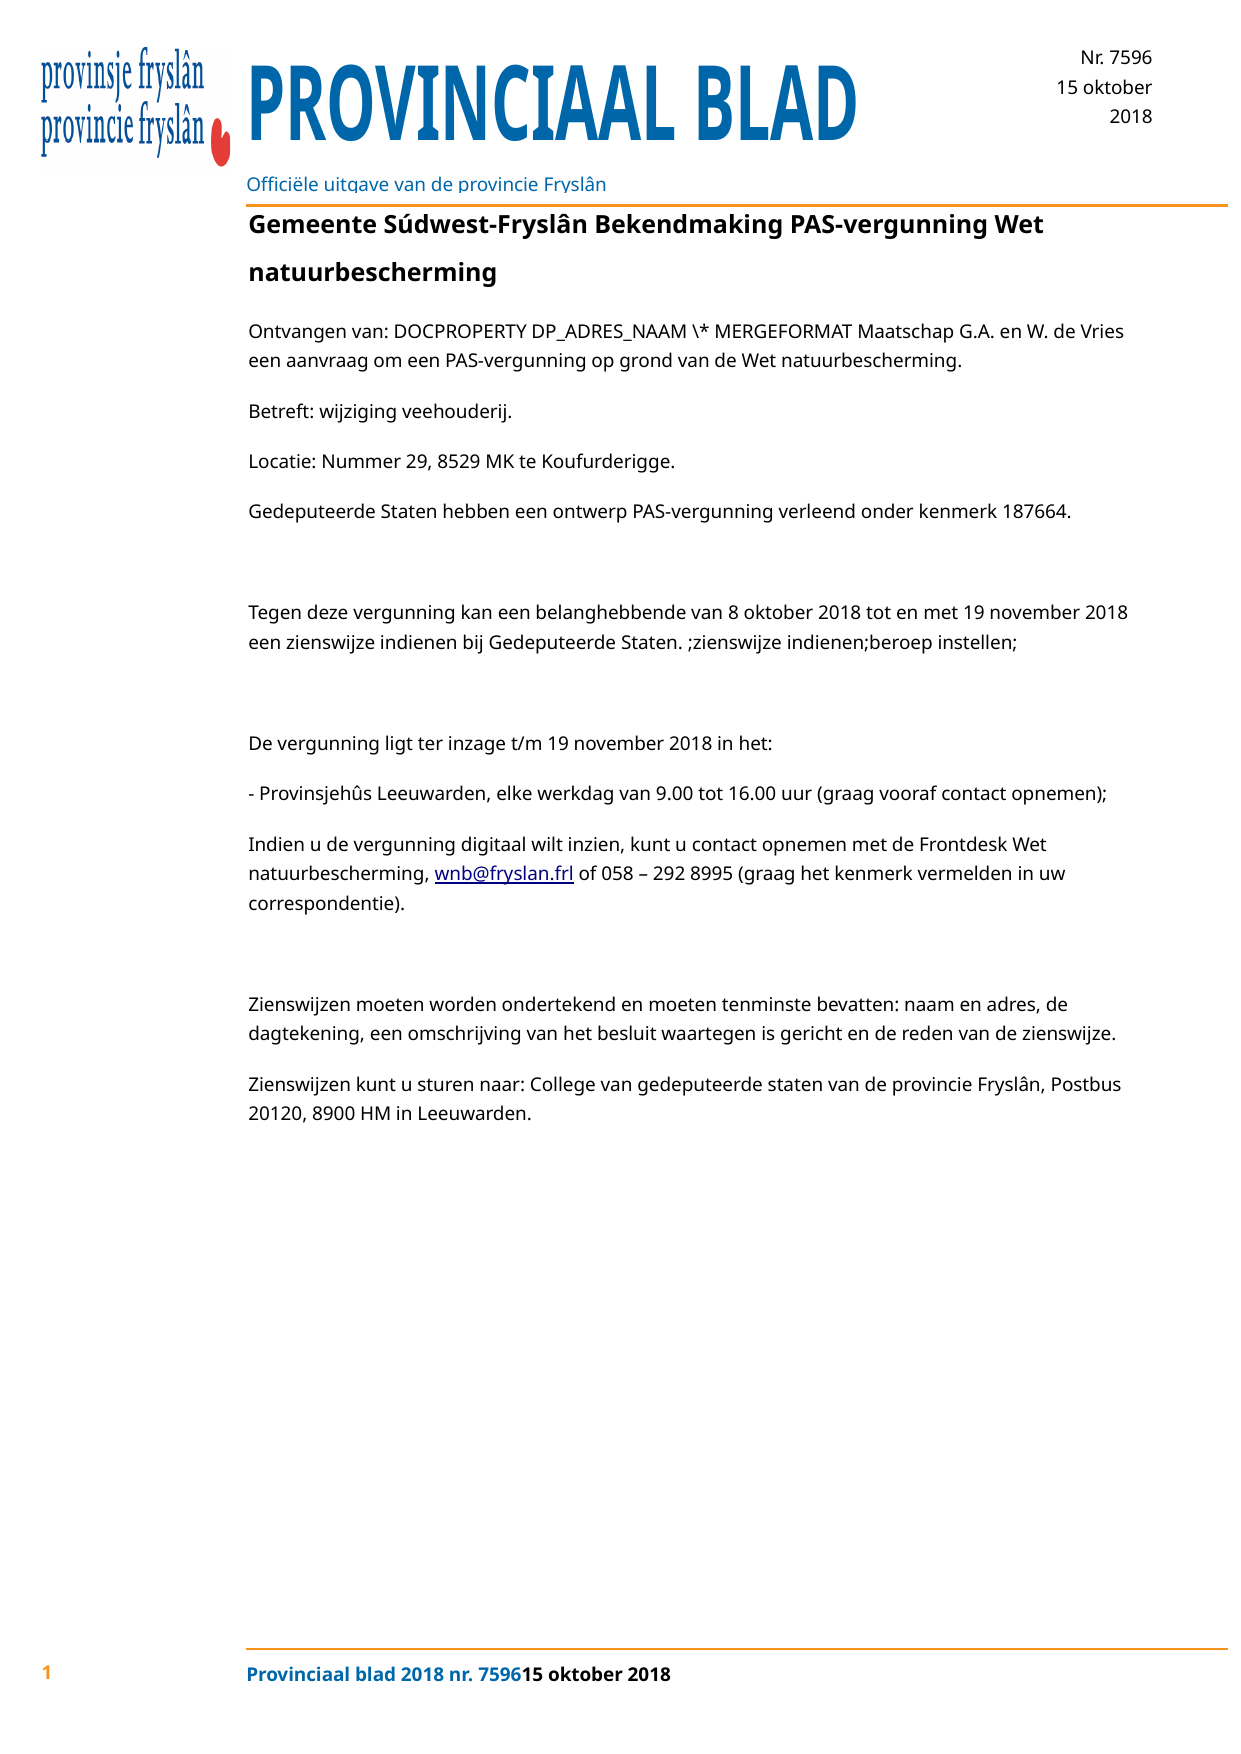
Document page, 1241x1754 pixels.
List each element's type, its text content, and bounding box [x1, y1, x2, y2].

text De vergunning ligt ter inzage t/m 19 november 2018 in het: [248, 730, 1152, 756]
text Gedeputeerde Staten hebben een ontwerp PAS-vergunning verleend onder kenmerk 187664. [248, 499, 1152, 524]
text Betreft: wijziging veehouderij. [248, 398, 1152, 424]
text Ontvangen van: DOCPROPERTY DP_ADRES_NAAM \* MERGEFORMAT Maatschap G.A. en W. de Vries een aanvraag om een PAS-vergunning op grond van de Wet natuurbescherming. [248, 318, 1152, 373]
text Indien u de vergunning digitaal wilt inzien, kunt u contact opnemen met de Frontdesk Wet natuurbescherming, wnb@fryslan.frl of 058 – 292 8995 (graag het kenmerk vermelden in uw correspondentie). [248, 831, 1152, 916]
text Zienswijzen moeten worden ondertekend en moeten tenminste bevatten: naam en adres, de dagtekening, een omschrijving van het besluit waartegen is gericht en de reden van de zienswijze. [248, 991, 1152, 1046]
text Zienswijzen kunt u sturen naar: College van gedeputeerde staten van de provincie Fryslân, Postbus 20120, 8900 HM in Leeuwarden. [248, 1071, 1152, 1126]
text Tegen deze vergunning kan een belanghebbende van 8 oktober 2018 tot en met 19 november 2018 een zienswijze indienen bij Gedeputeerde Staten. ;zienswijze indienen;beroep instellen; [248, 599, 1152, 655]
text Locatie: Nummer 29, 8529 MK te Koufurderigge. [248, 448, 1152, 474]
picture [41, 47, 231, 172]
text Gemeente Súdwest-Fryslân Bekendmaking PAS-vergunning Wet natuurbescherming [248, 207, 1152, 288]
text - Provinsjehûs Leeuwarden, elke werkdag van 9.00 tot 16.00 uur (graag vooraf contact opnemen); [248, 780, 1152, 806]
